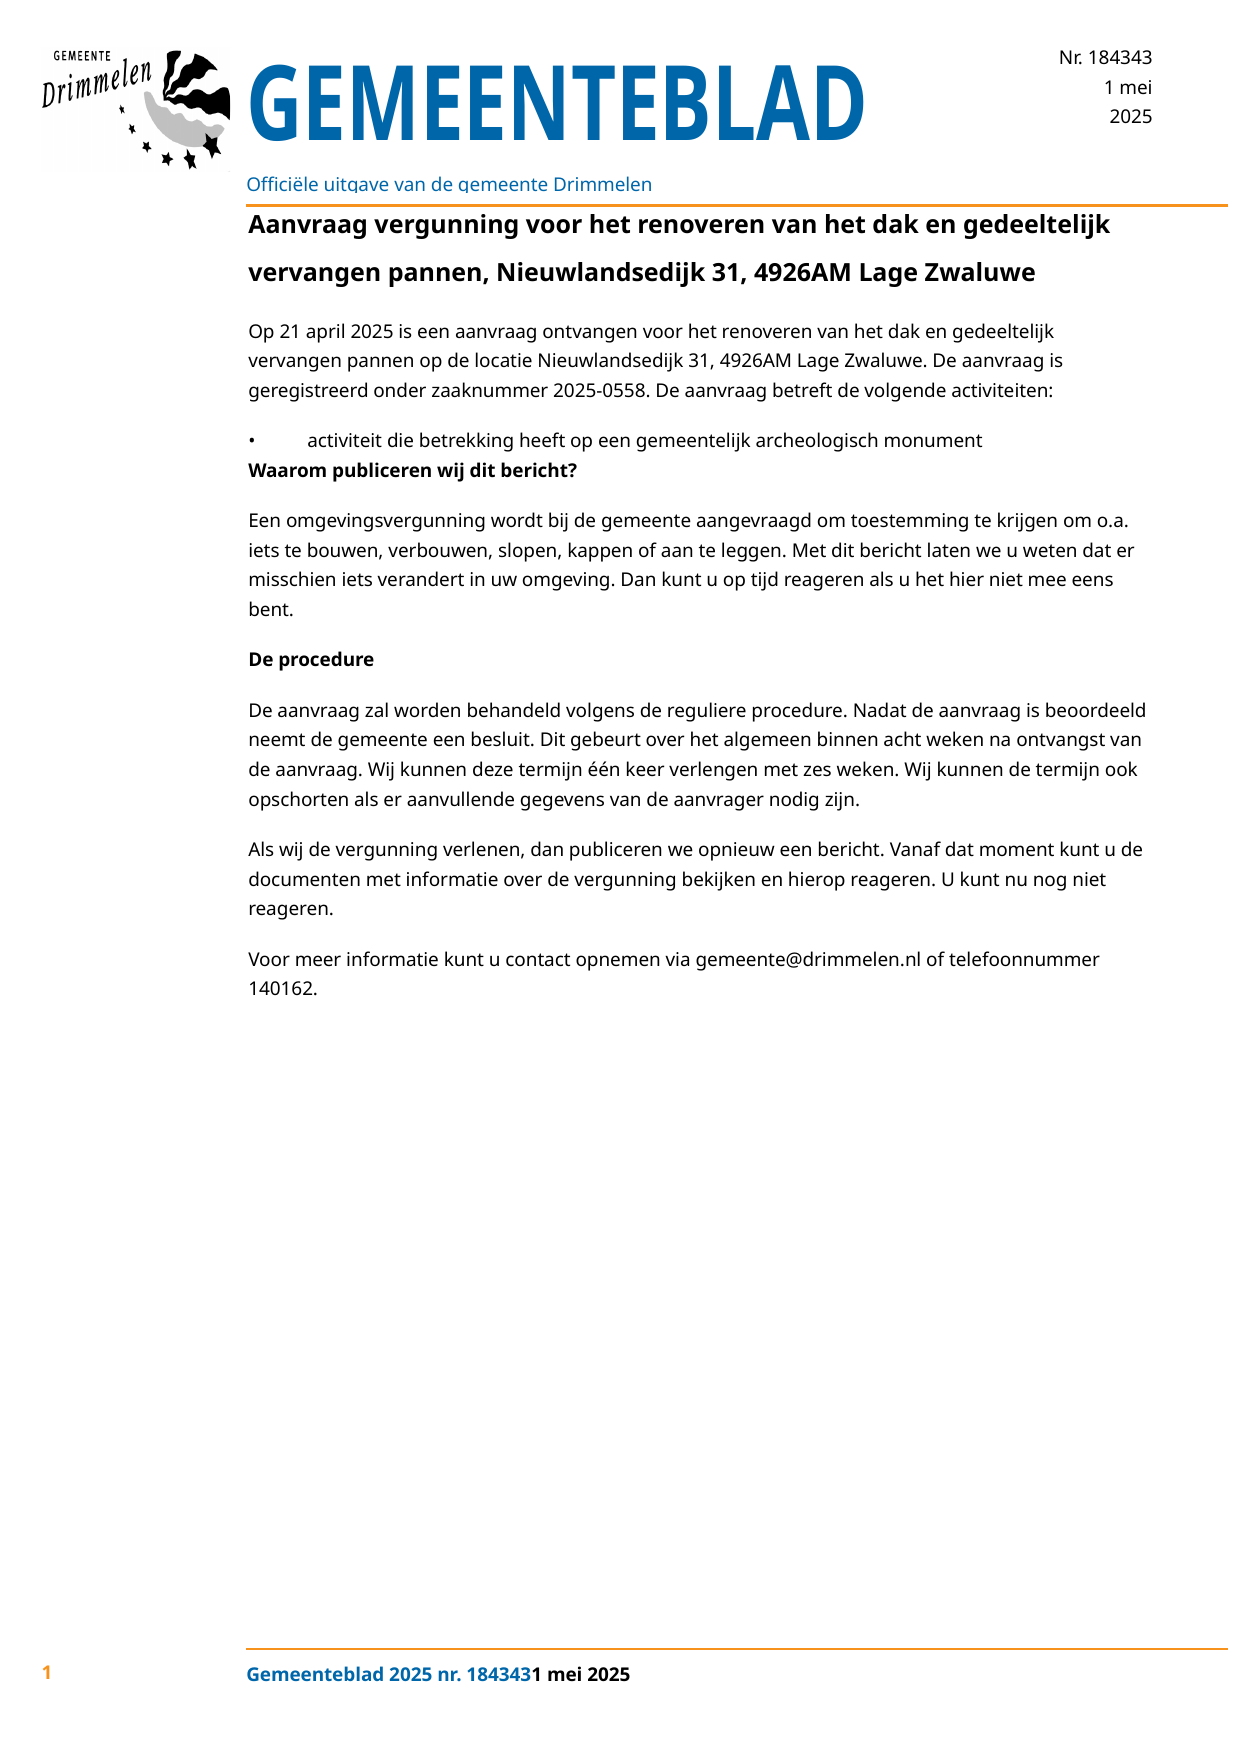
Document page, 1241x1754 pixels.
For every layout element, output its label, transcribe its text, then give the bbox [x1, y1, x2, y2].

text Als wij de vergunning verlenen, dan publiceren we opnieuw een bericht. Vanaf dat moment kunt u de documenten met informatie over de vergunning bekijken en hierop reageren. U kunt nu nog niet reageren. [248, 836, 1152, 921]
text De aanvraag zal worden behandeld volgens de reguliere procedure. Nadat de aanvraag is beoordeeld neemt de gemeente een besluit. Dit gebeurt over het algemeen binnen acht weken na ontvangst van de aanvraag. Wij kunnen deze termijn één keer verlengen met zes weken. Wij kunnen de termijn ook opschorten als er aanvullende gegevens van de aanvrager nodig zijn. [248, 697, 1152, 812]
text Aanvraag vergunning voor het renoveren van het dak en gedeeltelijk vervangen pannen, Nieuwlandsedijk 31, 4926AM Lage Zwaluwe [248, 207, 1152, 288]
text Een omgevingsvergunning wordt bij de gemeente aangevraagd om toestemming te krijgen om o.a. iets te bouwen, verbouwen, slopen, kappen of aan te leggen. Met dit bericht laten we u weten dat er misschien iets verandert in uw omgeving. Dan kunt u op tijd reageren als u het hier niet mee eens bent. [248, 507, 1152, 622]
list activiteit die betrekking heeft op een gemeentelijk archeologisch monument [248, 427, 1152, 453]
text Op 21 april 2025 is een aanvraag ontvangen voor het renoveren van het dak en gedeeltelijk vervangen pannen op de locatie Nieuwlandsedijk 31, 4926AM Lage Zwaluwe. De aanvraag is geregistreerd onder zaaknummer 2025-0558. De aanvraag betreft de volgende activiteiten: [248, 318, 1152, 403]
text Voor meer informatie kunt u contact opnemen via gemeente@drimmelen.nl of telefoonnummer 140162. [248, 946, 1152, 1001]
picture [41, 47, 231, 172]
text Waarom publiceren wij dit bericht? [248, 457, 1152, 483]
text De procedure [248, 647, 1152, 672]
